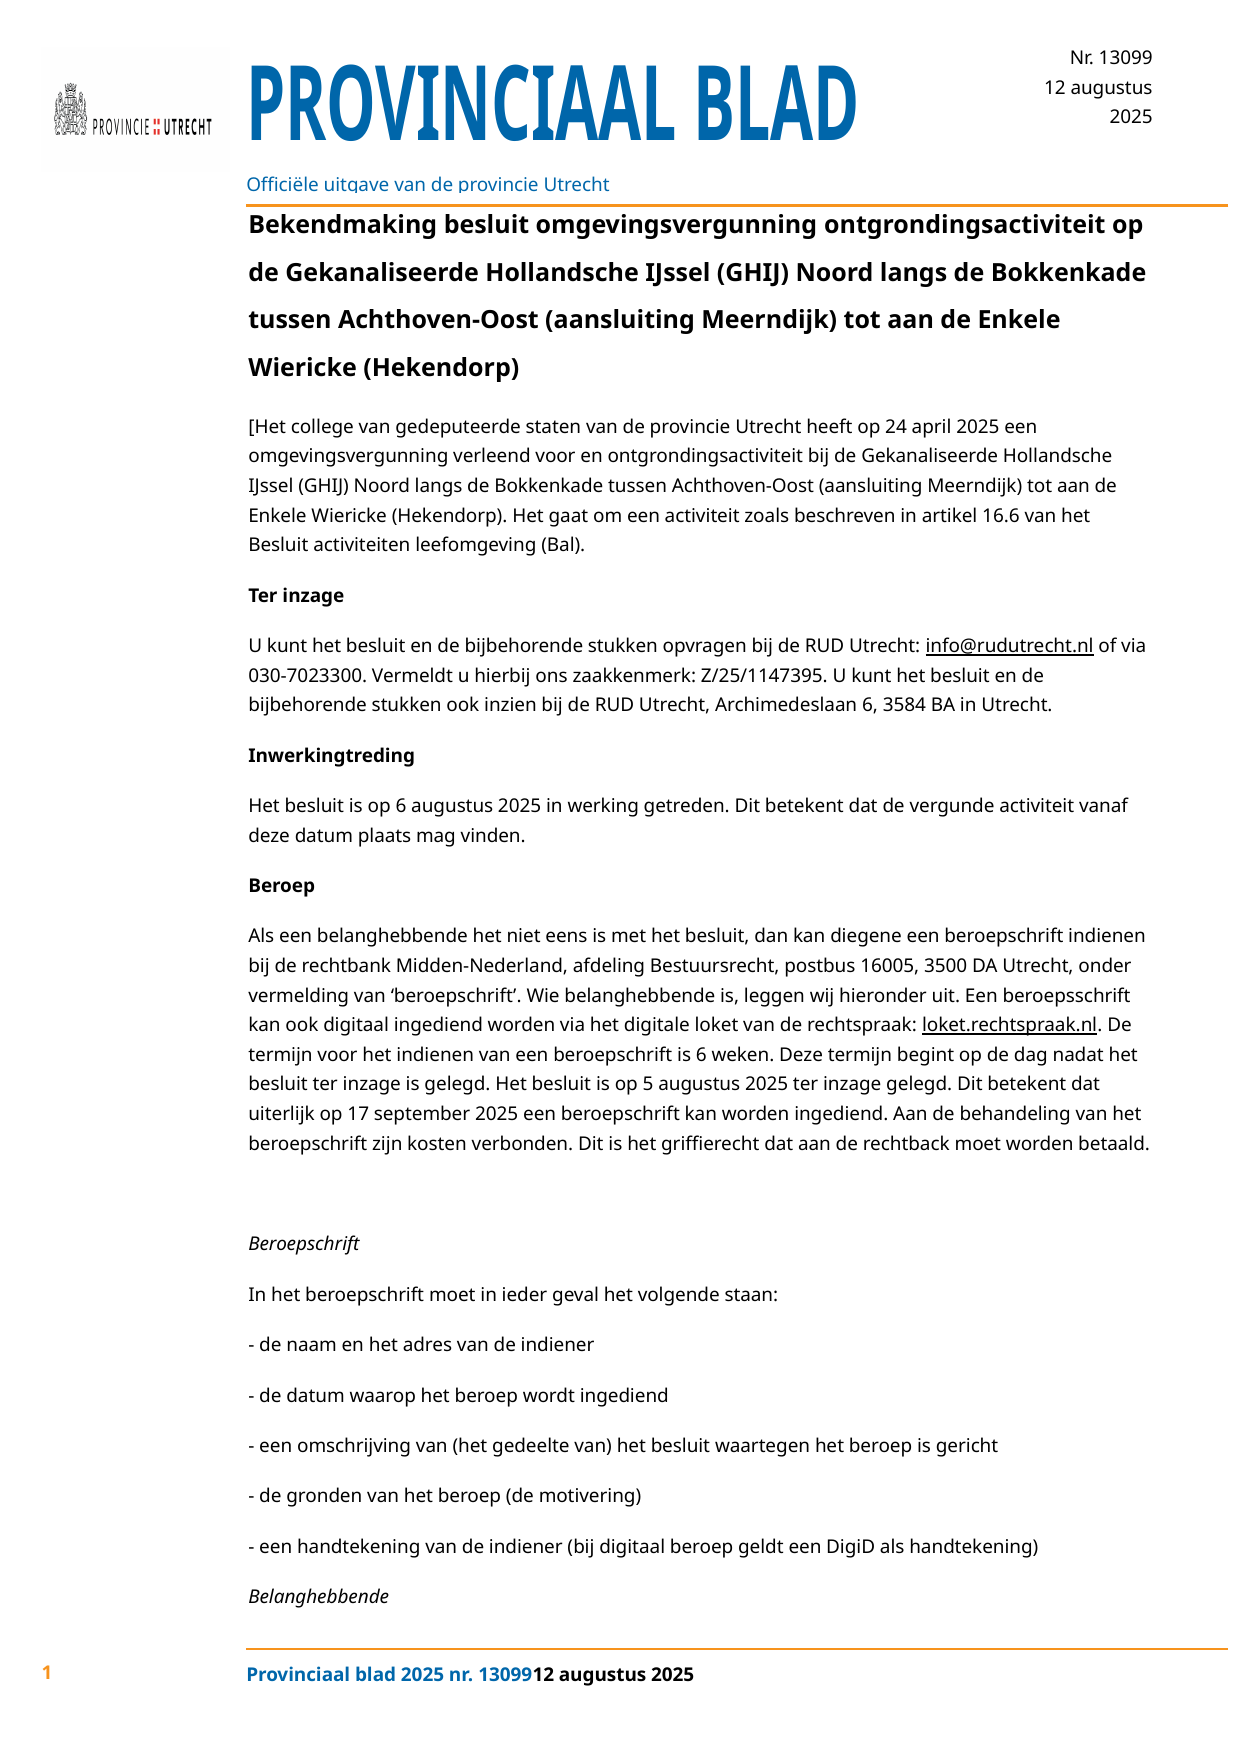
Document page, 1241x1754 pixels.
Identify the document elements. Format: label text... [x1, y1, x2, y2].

text Bekendmaking besluit omgevingsvergunning ontgrondingsactiviteit op de Gekanaliseerde Hollandsche IJssel (GHIJ) Noord langs de Bokkenkade tussen Achthoven-Oost (aansluiting Meerndijk) tot aan de Enkele Wiericke (Hekendorp) [248, 207, 1152, 384]
text U kunt het besluit en de bijbehorende stukken opvragen bij de RUD Utrecht: info@rudutrecht.nl of via 030-7023300. Vermeldt u hierbij ons zaakkenmerk: Z/25/1147395. U kunt het besluit en de bijbehorende stukken ook inzien bij de RUD Utrecht, Archimedeslaan 6, 3584 BA in Utrecht. [248, 632, 1152, 717]
text In het beroepschrift moet in ieder geval het volgende staan: [248, 1281, 1152, 1307]
text Als een belanghebbende het niet eens is met het besluit, dan kan diegene een beroepschrift indienen bij de rechtbank Midden-Nederland, afdeling Bestuursrecht, postbus 16005, 3500 DA Utrecht, onder vermelding van ‘beroepschrift’. Wie belanghebbende is, leggen wij hieronder uit. Een beroepsschrift kan ook digitaal ingediend worden via het digitale loket van de rechtspraak: loket.rechtspraak.nl. De termijn voor het indienen van een beroepschrift is 6 weken. Deze termijn begint op de dag nadat het besluit ter inzage is gelegd. Het besluit is op 5 augustus 2025 ter inzage gelegd. Dit betekent dat uiterlijk op 17 september 2025 een beroepschrift kan worden ingediend. Aan de behandeling van het beroepschrift zijn kosten verbonden. Dit is het griffierecht dat aan de rechtback moet worden betaald. [248, 923, 1152, 1156]
text - een handtekening van de indiener (bij digitaal beroep geldt een DigiD als handtekening) [248, 1533, 1152, 1559]
text [Het college van gedeputeerde staten van de provincie Utrecht heeft op 24 april 2025 een omgevingsvergunning verleend voor en ontgrondingsactiviteit bij de Gekanaliseerde Hollandsche IJssel (GHIJ) Noord langs de Bokkenkade tussen Achthoven-Oost (aansluiting Meerndijk) tot aan de Enkele Wiericke (Hekendorp). Het gaat om een activiteit zoals beschreven in artikel 16.6 van het Besluit activiteiten leefomgeving (Bal). [248, 413, 1152, 557]
text Inwerkingtreding [248, 742, 1152, 768]
text Belanghebbende [248, 1583, 1152, 1609]
text Beroepschrift [248, 1231, 1152, 1256]
text - de gronden van het beroep (de motivering) [248, 1483, 1152, 1508]
text - een omschrijving van (het gedeelte van) het besluit waartegen het beroep is gericht [248, 1432, 1152, 1458]
text Ter inzage [248, 582, 1152, 608]
picture [41, 47, 231, 172]
text - de datum waarop het beroep wordt ingediend [248, 1382, 1152, 1408]
text Het besluit is op 6 augustus 2025 in werking getreden. Dit betekent dat de vergunde activiteit vanaf deze datum plaats mag vinden. [248, 792, 1152, 848]
text Beroep [248, 872, 1152, 898]
text - de naam en het adres van de indiener [248, 1331, 1152, 1357]
